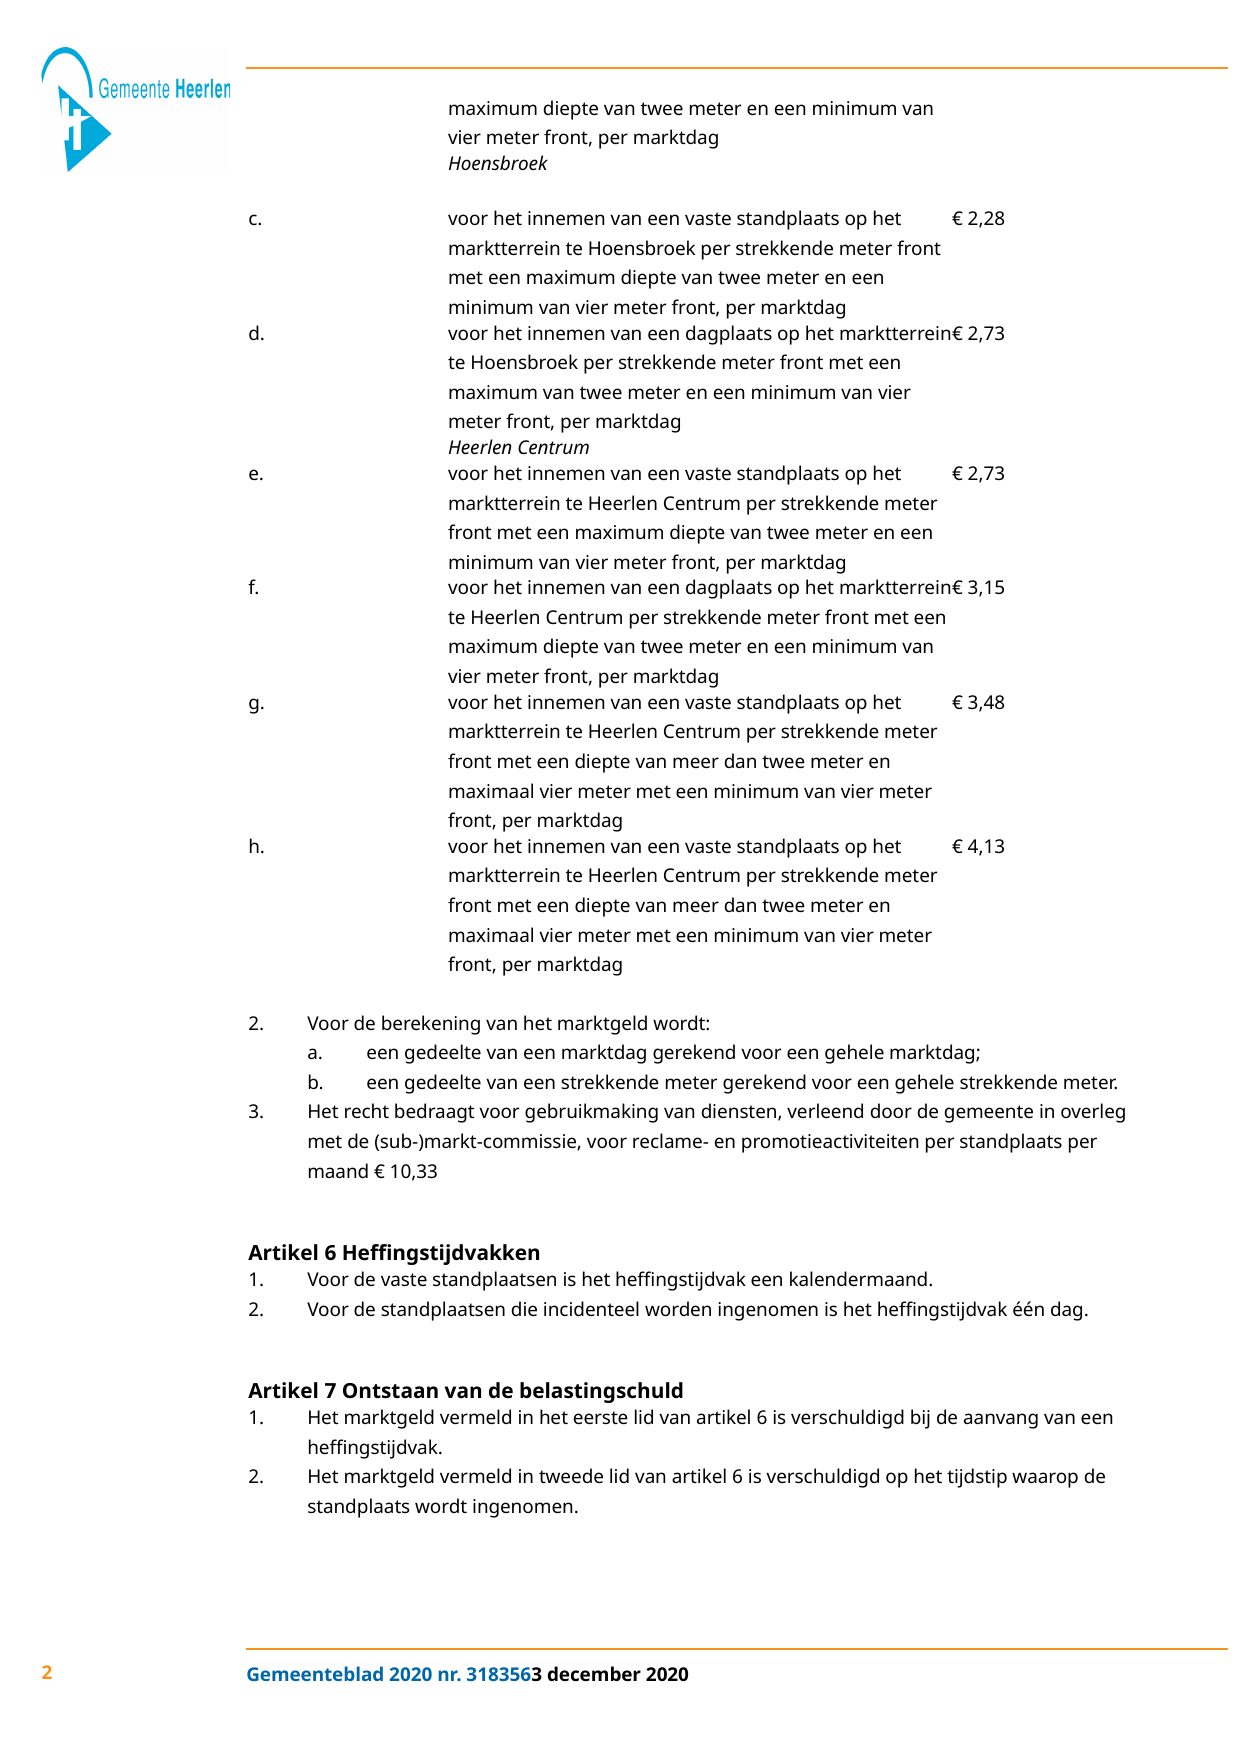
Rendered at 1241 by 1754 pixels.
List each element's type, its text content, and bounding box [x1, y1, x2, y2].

list Voor de standplaatsen die incidenteel worden ingenomen is het heffingstijdvak één dag. [248, 1296, 1152, 1322]
list Het recht bedraagt voor gebruikmaking van diensten, verleend door de gemeente in overleg met de (sub-)markt-commissie, voor reclame- en promotieactiviteiten per standplaats per maand € 10,33 [248, 1099, 1152, 1184]
table_cell voor het innemen van een vaste standplaats op het marktterrein te Heerlen Centrum per strekkende meter front met een diepte van meer dan twee meter en maximaal vier meter met een minimum van vier meter front, per marktdag [448, 689, 952, 833]
list Het marktgeld vermeld in het eerste lid van artikel 6 is verschuldigd bij de aanvang van een heffingstijdvak. [248, 1404, 1152, 1460]
table_cell maximum diepte van twee meter en een minimum van vier meter front, per marktdag [448, 95, 952, 150]
table_cell voor het innemen van een vaste standplaats op het marktterrein te Hoensbroek per strekkende meter front met een maximum diepte van twee meter en een minimum van vier meter front, per marktdag [448, 205, 952, 320]
table_cell [952, 150, 1152, 205]
table_cell [248, 575, 448, 689]
table_cell voor het innemen van een vaste standplaats op het marktterrein te Heerlen Centrum per strekkende meter front met een maximum diepte van twee meter en een minimum van vier meter front, per marktdag [448, 460, 952, 574]
list Voor de berekening van het marktgeld wordt: [248, 1010, 1152, 1036]
picture [41, 47, 59, 70]
text Artikel 6 Heffingstijdvakken [248, 1238, 1152, 1266]
table_cell € 2,73 [952, 320, 1152, 434]
picture [41, 47, 231, 172]
table_cell [248, 150, 448, 205]
table_cell [248, 320, 448, 434]
list Het marktgeld vermeld in tweede lid van artikel 6 is verschuldigd op het tijdstip waarop de standplaats wordt ingenomen. [248, 1463, 1152, 1519]
table_cell € 3,48 [952, 689, 1152, 833]
table_cell € 2,28 [952, 205, 1152, 320]
table_cell [248, 689, 448, 833]
table_cell [248, 205, 448, 320]
table_cell Heerlen Centrum [448, 434, 952, 460]
table_cell voor het innemen van een vaste standplaats op het marktterrein te Heerlen Centrum per strekkende meter front met een diepte van meer dan twee meter en maximaal vier meter met een minimum van vier meter front, per marktdag [448, 833, 952, 977]
list Voor de vaste standplaatsen is het heffingstijdvak een kalendermaand. [248, 1266, 1152, 1292]
table_cell voor het innemen van een dagplaats op het marktterrein te Hoensbroek per strekkende meter front met een maximum van twee meter en een minimum van vier meter front, per marktdag [448, 320, 952, 434]
table_cell € 2,73 [952, 460, 1152, 574]
text Artikel 7 Ontstaan van de belastingschuld [248, 1376, 1152, 1404]
list een gedeelte van een marktdag gerekend voor een gehele marktdag; [307, 1039, 1152, 1065]
table_cell [952, 434, 1152, 460]
table_cell [952, 95, 1152, 150]
list een gedeelte van een strekkende meter gerekend voor een gehele strekkende meter. [307, 1069, 1152, 1095]
table_cell € 4,13 [952, 833, 1152, 977]
table_cell Hoensbroek [448, 150, 952, 205]
table_cell € 3,15 [952, 575, 1152, 689]
table_cell [248, 833, 448, 977]
table_cell voor het innemen van een dagplaats op het marktterrein te Heerlen Centrum per strekkende meter front met een maximum diepte van twee meter en een minimum van vier meter front, per marktdag [448, 575, 952, 689]
table_cell [248, 460, 448, 574]
table_cell [248, 95, 448, 150]
table_cell [248, 434, 448, 460]
